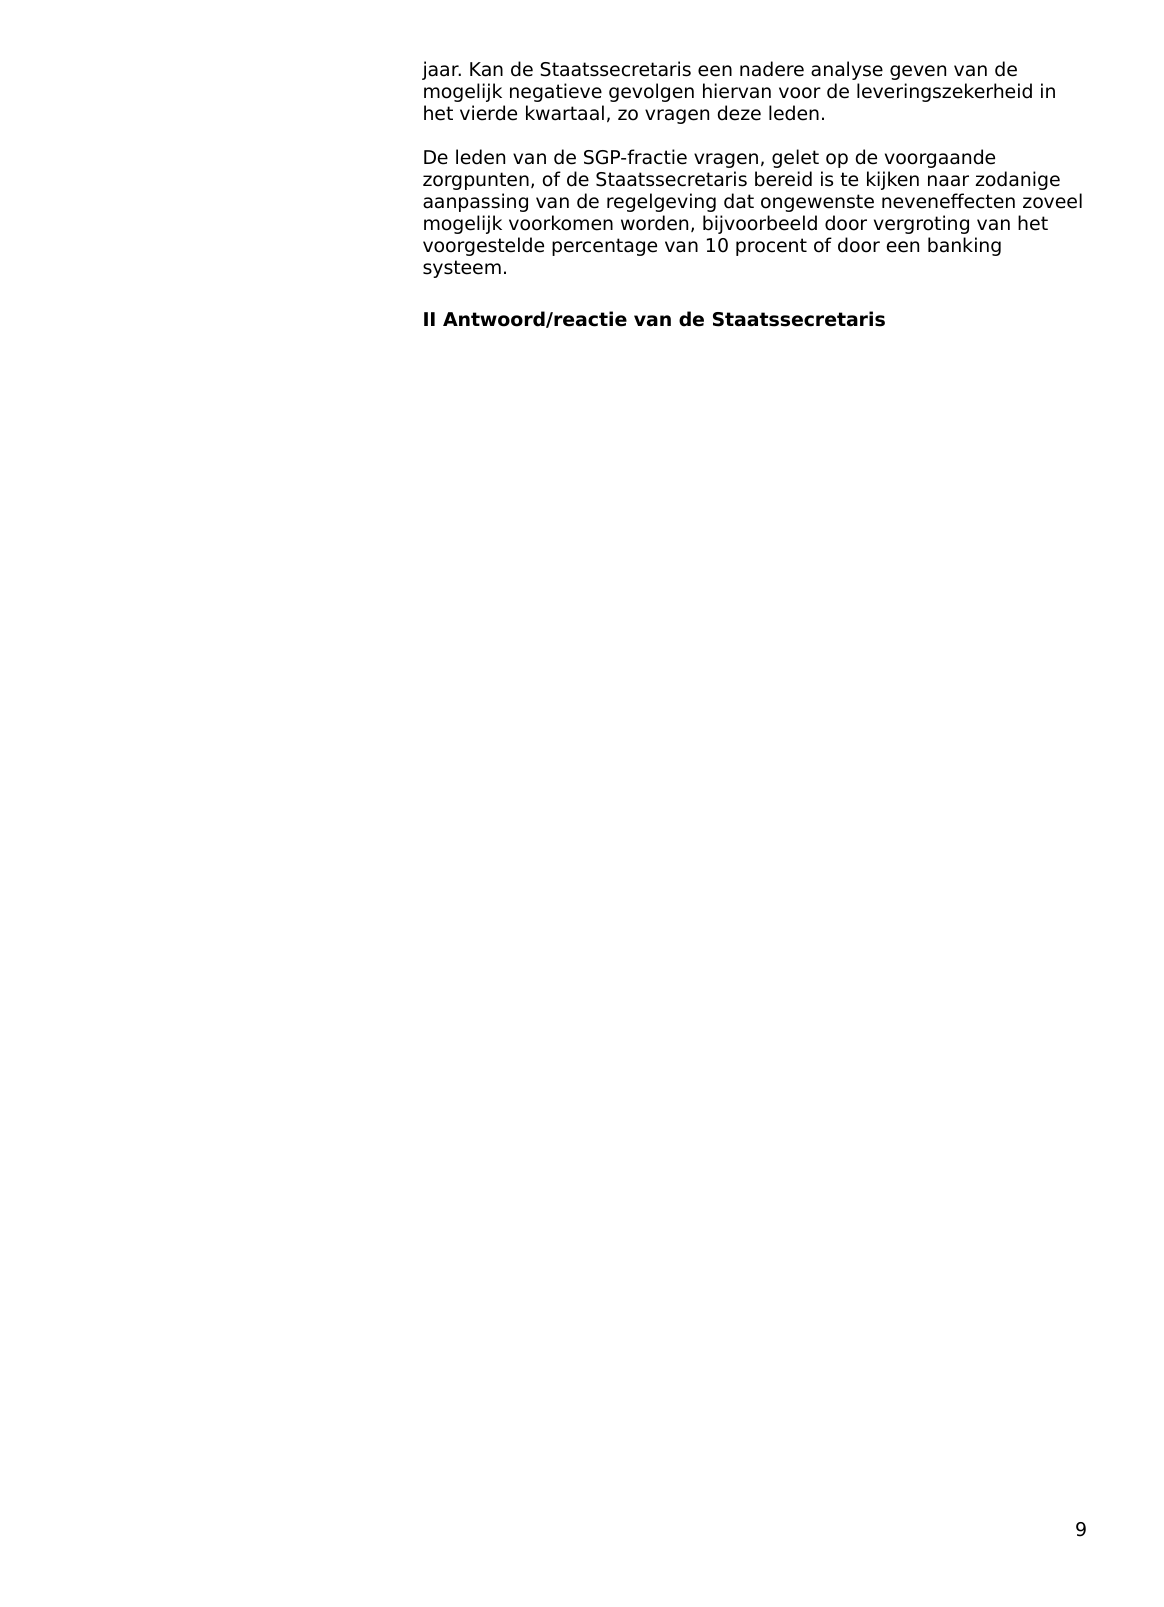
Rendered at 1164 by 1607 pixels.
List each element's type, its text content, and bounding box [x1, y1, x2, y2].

subtitle II Antwoord/reactie van de Staatssecretaris [422, 309, 1087, 331]
text jaar. Kan de Staatssecretaris een nadere analyse geven van de mogelijk negatieve gevolgen hiervan voor de leveringszekerheid in het vierde kwartaal, zo vragen deze leden. [422, 59, 1087, 125]
text De leden van de SGP-fractie vragen, gelet op de voorgaande zorgpunten, of de Staatssecretaris bereid is te kijken naar zodanige aanpassing van de regelgeving dat ongewenste neveneffecten zoveel mogelijk voorkomen worden, bijvoorbeeld door vergroting van het voorgestelde percentage van 10 procent of door een banking systeem. [422, 147, 1087, 279]
